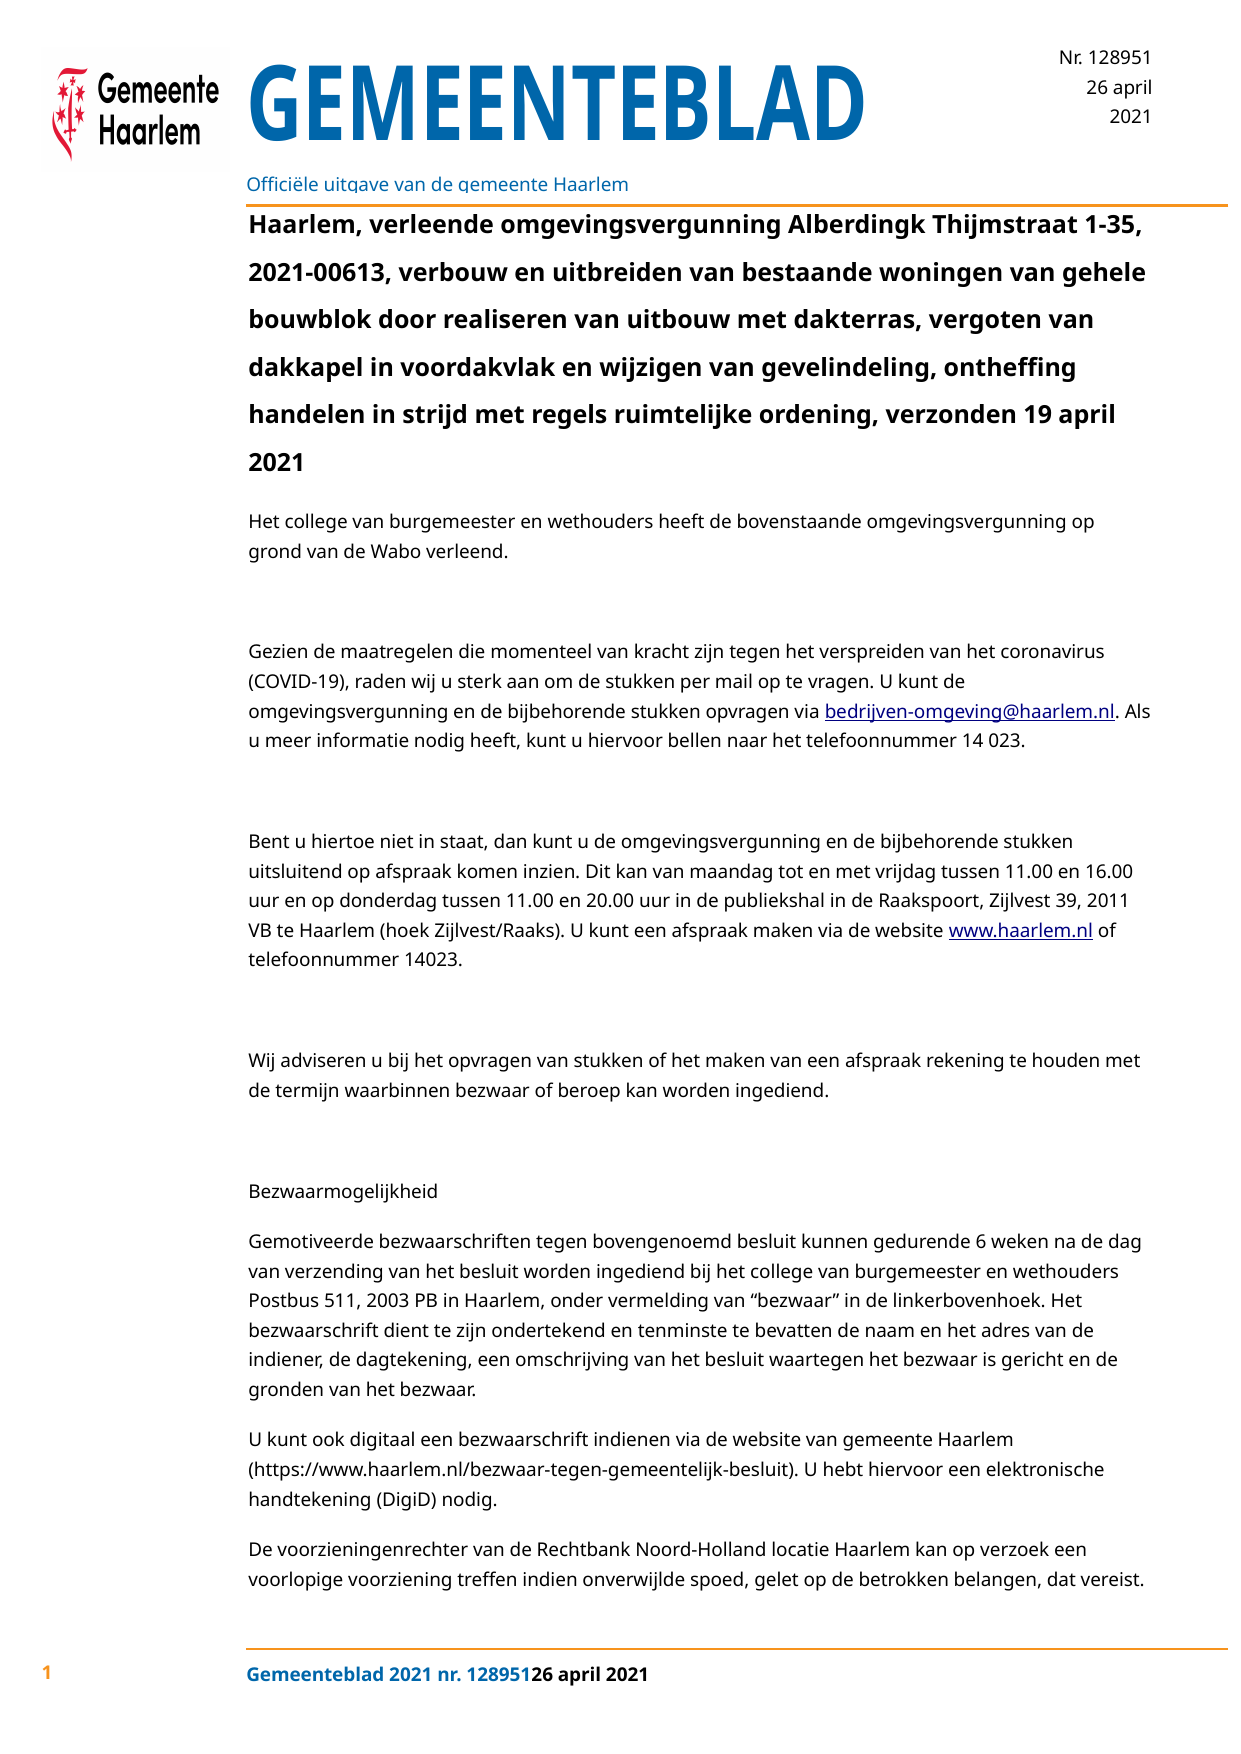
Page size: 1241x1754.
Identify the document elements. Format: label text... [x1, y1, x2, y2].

text Bent u hiertoe niet in staat, dan kunt u de omgevingsvergunning en de bijbehorende stukken uitsluitend op afspraak komen inzien. Dit kan van maandag tot en met vrijdag tussen 11.00 en 16.00 uur en op donderdag tussen 11.00 en 20.00 uur in de publiekshal in de Raakspoort, Zijlvest 39, 2011 VB te Haarlem (hoek Zijlvest/Raaks). U kunt een afspraak maken via de website www.haarlem.nl of telefoonnummer 14023. [248, 828, 1152, 972]
text Gemotiveerde bezwaarschriften tegen bovengenoemd besluit kunnen gedurende 6 weken na de dag van verzending van het besluit worden ingediend bij het college van burgemeester en wethouders Postbus 511, 2003 PB in Haarlem, onder vermelding van “bezwaar” in de linkerbovenhoek. Het bezwaarschrift dient te zijn ondertekend en tenminste te bevatten de naam en het adres van de indiener, de dagtekening, een omschrijving van het besluit waartegen het bezwaar is gericht en de gronden van het bezwaar. [248, 1228, 1152, 1402]
picture [41, 47, 231, 172]
text De voorzieningenrechter van de Rechtbank Noord-Holland locatie Haarlem kan op verzoek een voorlopige voorziening treffen indien onverwijlde spoed, gelet op de betrokken belangen, dat vereist. [248, 1536, 1152, 1592]
text U kunt ook digitaal een bezwaarschrift indienen via de website van gemeente Haarlem (https://www.haarlem.nl/bezwaar-tegen-gemeentelijk-besluit). U hebt hiervoor een elektronische handtekening (DigiD) nodig. [248, 1427, 1152, 1512]
text Haarlem, verleende omgevingsvergunning Alberdingk Thijmstraat 1-35, 2021-00613, verbouw en uitbreiden van bestaande woningen van gehele bouwblok door realiseren van uitbouw met dakterras, vergoten van dakkapel in voordakvlak en wijzigen van gevelindeling, ontheffing handelen in strijd met regels ruimtelijke ordening, verzonden 19 april 2021 [248, 207, 1152, 479]
text Gezien de maatregelen die momenteel van kracht zijn tegen het verspreiden van het coronavirus (COVID-19), raden wij u sterk aan om de stukken per mail op te vragen. U kunt de omgevingsvergunning en de bijbehorende stukken opvragen via bedrijven-omgeving@haarlem.nl. Als u meer informatie nodig heeft, kunt u hiervoor bellen naar het telefoonnummer 14 023. [248, 639, 1152, 753]
text Wij adviseren u bij het opvragen van stukken of het maken van een afspraak rekening te houden met de termijn waarbinnen bezwaar of beroep kan worden ingediend. [248, 1047, 1152, 1103]
text Het college van burgemeester en wethouders heeft de bovenstaande omgevingsvergunning op grond van de Wabo verleend. [248, 508, 1152, 564]
text Bezwaarmogelijkheid [248, 1178, 1152, 1204]
